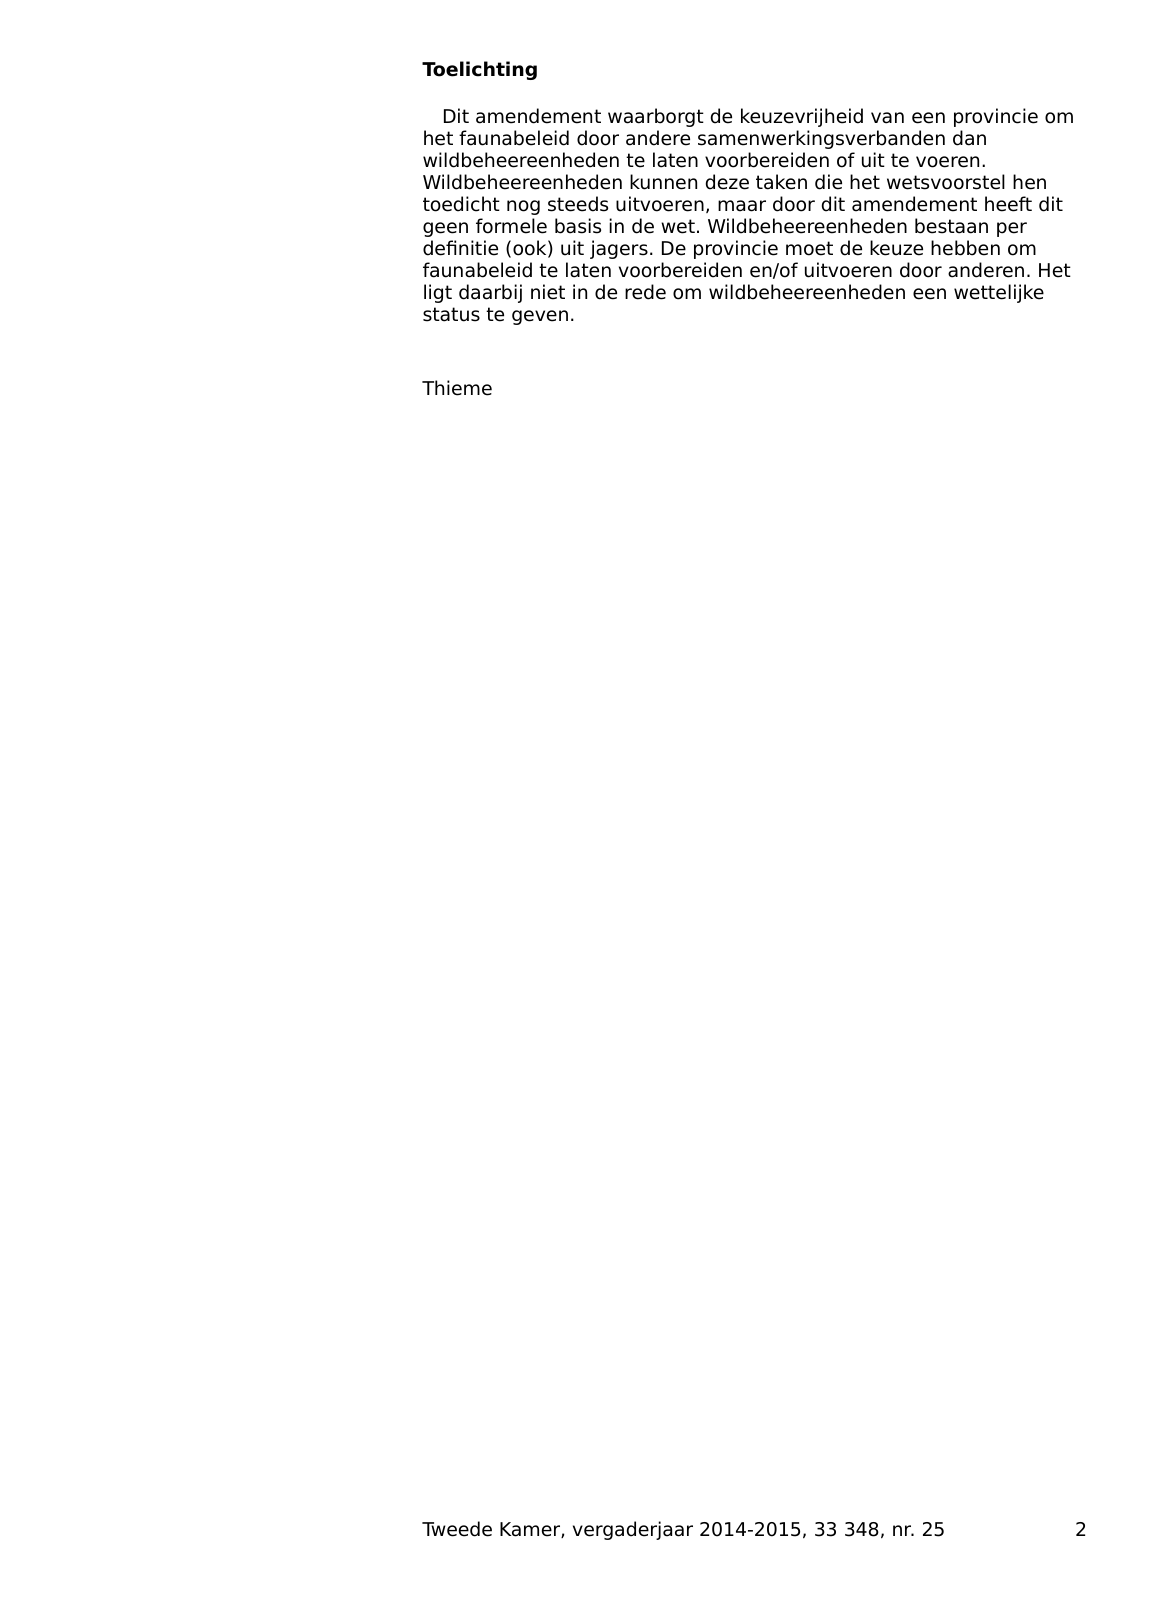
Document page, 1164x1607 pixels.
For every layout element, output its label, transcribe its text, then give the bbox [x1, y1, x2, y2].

text Thieme [422, 356, 1087, 400]
text Dit amendement waarborgt de keuzevrijheid van een provincie om het faunabeleid door andere samenwerkingsverbanden dan wildbeheereenheden te laten voorbereiden of uit te voeren. Wildbeheereenheden kunnen deze taken die het wetsvoorstel hen toedicht nog steeds uitvoeren, maar door dit amendement heeft dit geen formele basis in de wet. Wildbeheereenheden bestaan per definitie (ook) uit jagers. De provincie moet de keuze hebben om faunabeleid te laten voorbereiden en/of uitvoeren door anderen. Het ligt daarbij niet in de rede om wildbeheereenheden een wettelijke status te geven. [422, 106, 1087, 326]
subtitle Toelichting [422, 59, 1087, 81]
